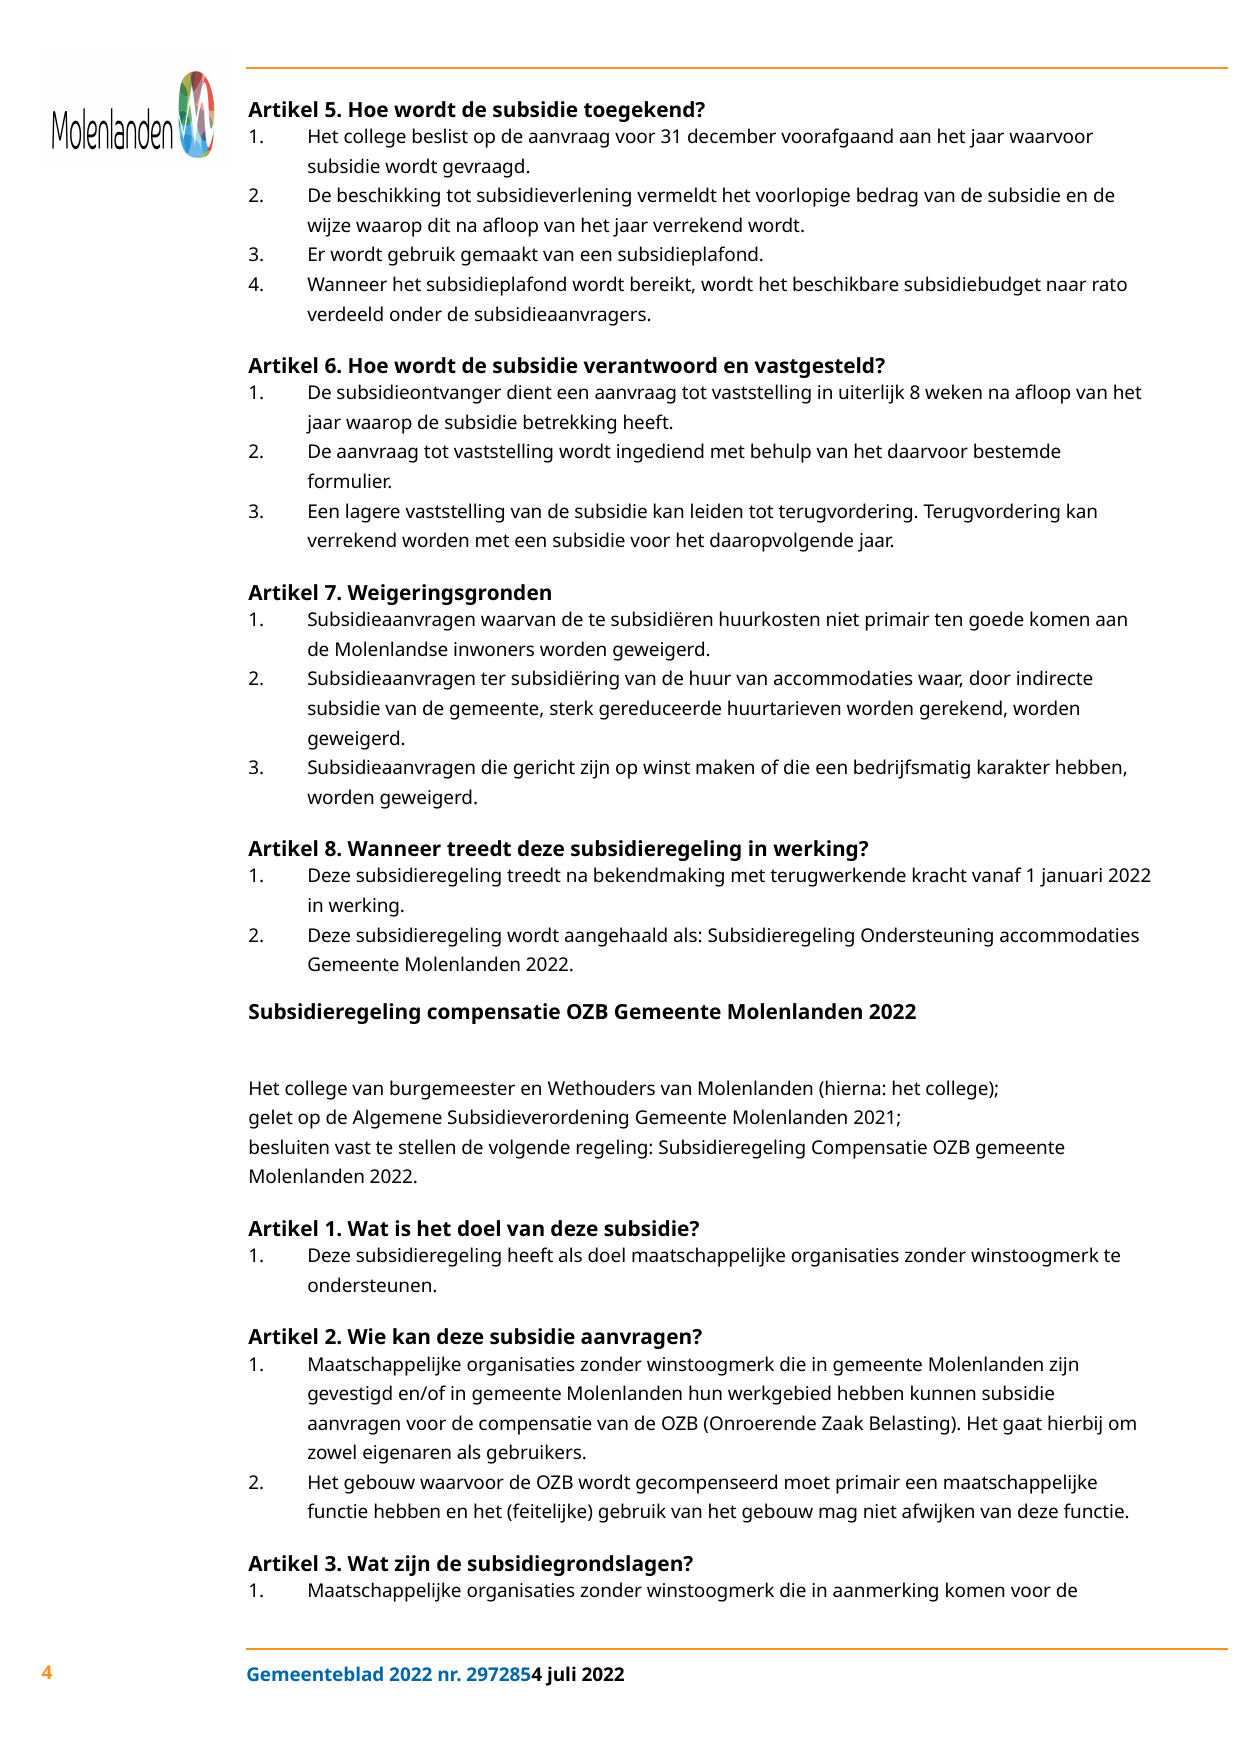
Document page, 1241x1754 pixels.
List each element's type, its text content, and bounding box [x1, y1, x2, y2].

text Subsidieregeling compensatie OZB Gemeente Molenlanden 2022 [248, 997, 1152, 1026]
text Artikel 5. Hoe wordt de subsidie toegekend? [248, 95, 1152, 123]
list Maatschappelijke organisaties zonder winstoogmerk die in gemeente Molenlanden zijn gevestigd en/of in gemeente Molenlanden hun werkgebied hebben kunnen subsidie aanvragen voor de compensatie van de OZB (Onroerende Zaak Belasting). Het gaat hierbij om zowel eigenaren als gebruikers. [248, 1351, 1152, 1465]
text Artikel 3. Wat zijn de subsidiegrondslagen? [248, 1549, 1152, 1578]
list Subsidieaanvragen ter subsidiëring van de huur van accommodaties waar, door indirecte subsidie van de gemeente, sterk gereduceerde huurtarieven worden gerekend, worden geweigerd. [248, 666, 1152, 750]
list Maatschappelijke organisaties zonder winstoogmerk die in aanmerking komen voor de [248, 1578, 1152, 1603]
list Het college beslist op de aanvraag voor 31 december voorafgaand aan het jaar waarvoor subsidie wordt gevraagd. [248, 123, 1152, 178]
text Artikel 7. Weigeringsgronden [248, 578, 1152, 606]
text Artikel 2. Wie kan deze subsidie aanvragen? [248, 1322, 1152, 1351]
text besluiten vast te stellen de volgende regeling: Subsidieregeling Compensatie OZB gemeente Molenlanden 2022. [248, 1134, 1152, 1189]
text Artikel 1. Wat is het doel van deze subsidie? [248, 1214, 1152, 1242]
list Subsidieaanvragen die gericht zijn op winst maken of die een bedrijfsmatig karakter hebben, worden geweigerd. [248, 754, 1152, 809]
list Deze subsidieregeling wordt aangehaald als: Subsidieregeling Ondersteuning accommodaties Gemeente Molenlanden 2022. [248, 922, 1152, 977]
text Artikel 6. Hoe wordt de subsidie verantwoord en vastgesteld? [248, 351, 1152, 379]
list De aanvraag tot vaststelling wordt ingediend met behulp van het daarvoor bestemde formulier. [248, 439, 1152, 494]
list Het gebouw waarvoor de OZB wordt gecompenseerd moet primair een maatschappelijke functie hebben en het (feitelijke) gebruik van het gebouw mag niet afwijken van deze functie. [248, 1469, 1152, 1524]
text Artikel 8. Wanneer treedt deze subsidieregeling in werking? [248, 834, 1152, 863]
list Deze subsidieregeling heeft als doel maatschappelijke organisaties zonder winstoogmerk te ondersteunen. [248, 1242, 1152, 1298]
list Subsidieaanvragen waarvan de te subsidiëren huurkosten niet primair ten goede komen aan de Molenlandse inwoners worden geweigerd. [248, 606, 1152, 662]
picture [41, 47, 231, 172]
list Deze subsidieregeling treedt na bekendmaking met terugwerkende kracht vanaf 1 januari 2022 in werking. [248, 863, 1152, 918]
list Een lagere vaststelling van de subsidie kan leiden tot terugvordering. Terugvordering kan verrekend worden met een subsidie voor het daaropvolgende jaar. [248, 498, 1152, 553]
list Er wordt gebruik gemaakt van een subsidieplafond. [248, 242, 1152, 267]
text Het college van burgemeester en Wethouders van Molenlanden (hierna: het college); [248, 1075, 1152, 1101]
list De beschikking tot subsidieverlening vermeldt het voorlopige bedrag van de subsidie en de wijze waarop dit na afloop van het jaar verrekend wordt. [248, 182, 1152, 238]
text gelet op de Algemene Subsidieverordening Gemeente Molenlanden 2021; [248, 1104, 1152, 1130]
list Wanneer het subsidieplafond wordt bereikt, wordt het beschikbare subsidiebudget naar rato verdeeld onder de subsidieaanvragers. [248, 271, 1152, 326]
list De subsidieontvanger dient een aanvraag tot vaststelling in uiterlijk 8 weken na afloop van het jaar waarop de subsidie betrekking heeft. [248, 379, 1152, 435]
